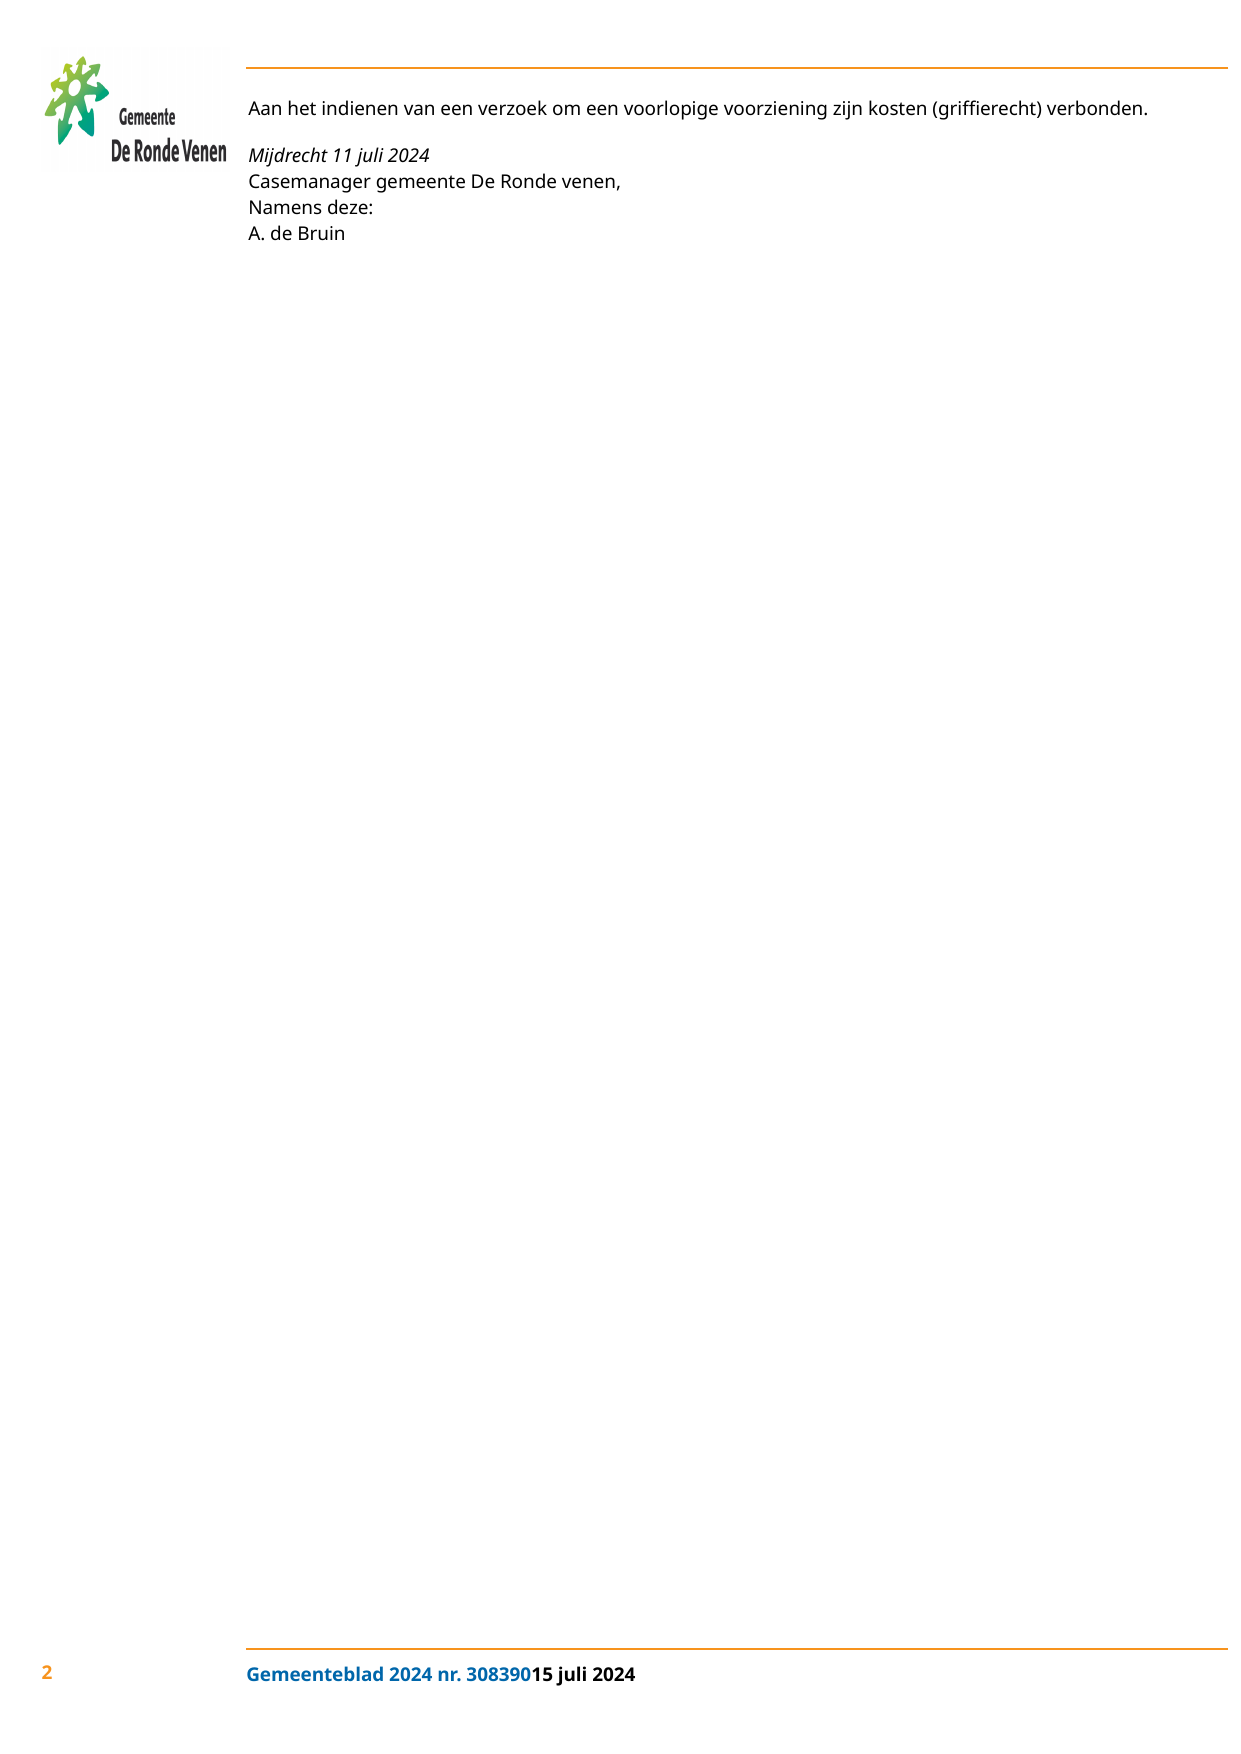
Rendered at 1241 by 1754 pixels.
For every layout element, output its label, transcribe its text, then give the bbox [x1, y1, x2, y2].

text Aan het indienen van een verzoek om een voorlopige voorziening zijn kosten (griffierecht) verbonden. [248, 95, 1152, 121]
text Namens deze: [248, 194, 1152, 220]
picture [41, 47, 231, 172]
text A. de Bruin [248, 220, 1152, 246]
text Casemanager gemeente De Ronde venen, [248, 168, 1152, 194]
text Mijdrecht 11 juli 2024 [248, 143, 1152, 168]
